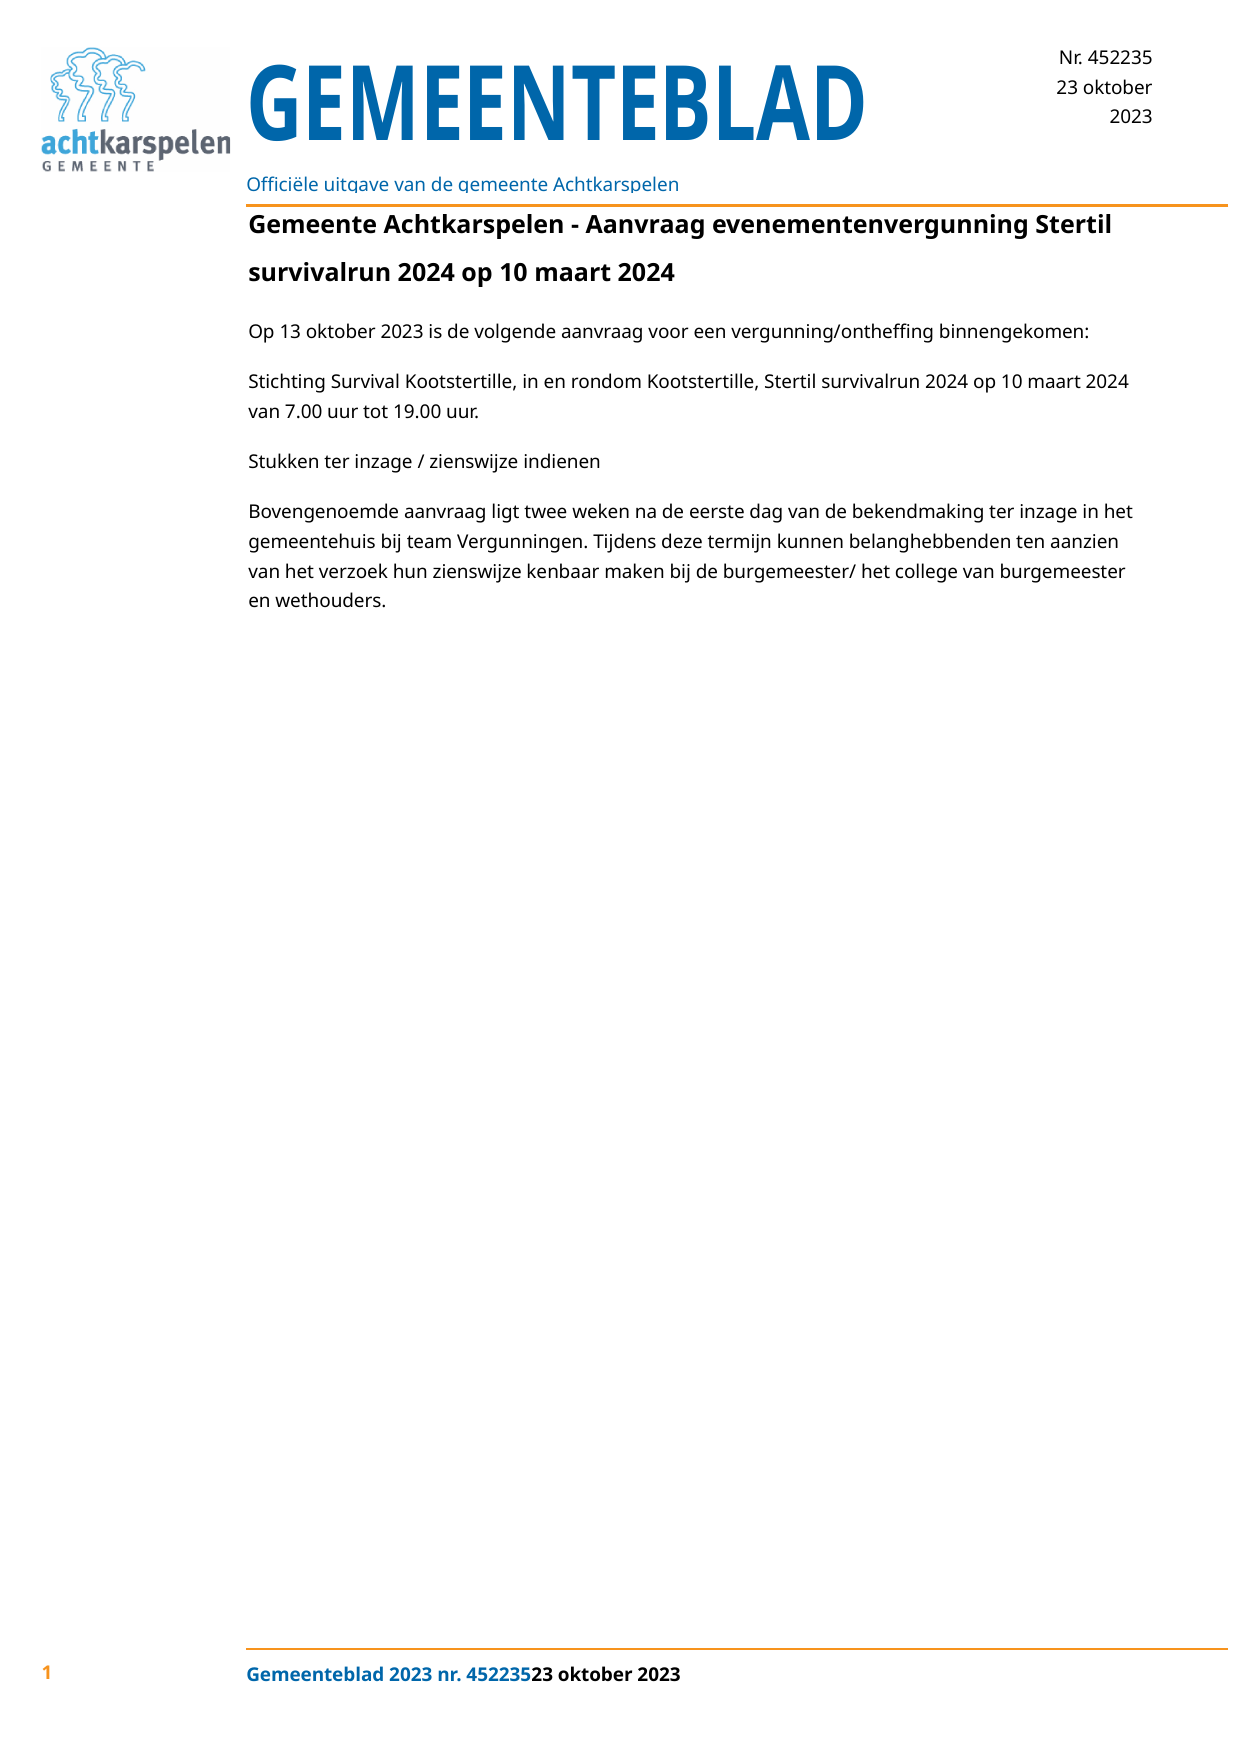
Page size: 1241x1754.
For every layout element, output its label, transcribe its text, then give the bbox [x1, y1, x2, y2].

text Op 13 oktober 2023 is de volgende aanvraag voor een vergunning/ontheffing binnengekomen: [248, 318, 1152, 344]
picture [41, 47, 231, 172]
text Stukken ter inzage / zienswijze indienen [248, 448, 1152, 474]
text Gemeente Achtkarspelen - Aanvraag evenementenvergunning Stertil survivalrun 2024 op 10 maart 2024 [248, 207, 1152, 288]
text Stichting Survival Kootstertille, in en rondom Kootstertille, Stertil survivalrun 2024 op 10 maart 2024 van 7.00 uur tot 19.00 uur. [248, 368, 1152, 424]
text Bovengenoemde aanvraag ligt twee weken na de eerste dag van de bekendmaking ter inzage in het gemeentehuis bij team Vergunningen. Tijdens deze termijn kunnen belanghebbenden ten aanzien van het verzoek hun zienswijze kenbaar maken bij de burgemeester/ het college van burgemeester en wethouders. [248, 499, 1152, 613]
